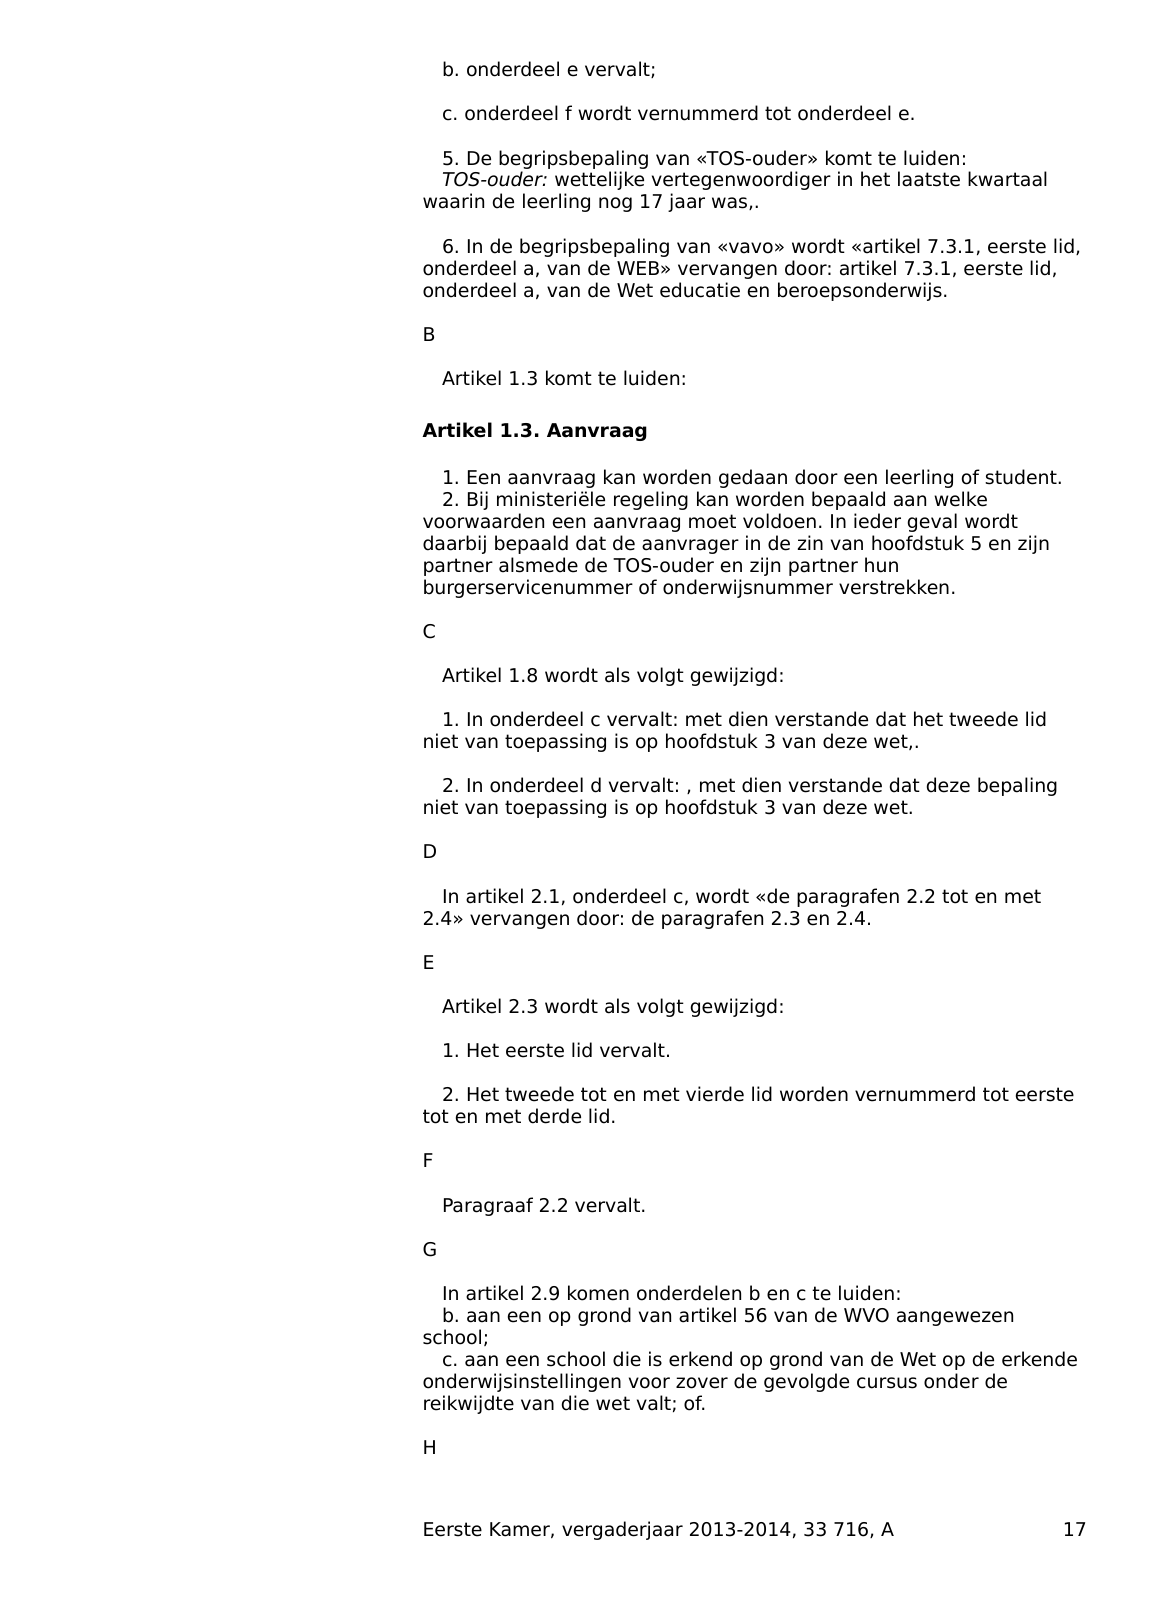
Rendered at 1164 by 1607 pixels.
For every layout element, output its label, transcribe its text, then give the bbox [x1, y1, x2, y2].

text H [422, 1437, 1087, 1459]
text c. onderdeel f wordt vernummerd tot onderdeel e. [422, 103, 1087, 125]
text In artikel 2.9 komen onderdelen b en c te luiden: [422, 1283, 1087, 1305]
text 1. Het eerste lid vervalt. [422, 1040, 1087, 1062]
text 2. Bij ministeriële regeling kan worden bepaald aan welke voorwaarden een aanvraag moet voldoen. In ieder geval wordt daarbij bepaald dat de aanvrager in de zin van hoofdstuk 5 en zijn partner alsmede de TOS-ouder en zijn partner hun burgerservicenummer of onderwijsnummer verstrekken. [422, 489, 1087, 599]
text c. aan een school die is erkend op grond van de Wet op de erkende onderwijsinstellingen voor zover de gevolgde cursus onder de reikwijdte van die wet valt; of. [422, 1349, 1087, 1415]
text 5. De begripsbepaling van «TOS-ouder» komt te luiden: [422, 147, 1087, 169]
text Artikel 2.3 wordt als volgt gewijzigd: [422, 996, 1087, 1018]
text In artikel 2.1, onderdeel c, wordt «de paragrafen 2.2 tot en met 2.4» vervangen door: de paragrafen 2.3 en 2.4. [422, 886, 1087, 929]
text G [422, 1239, 1087, 1261]
text Artikel 1.8 wordt als volgt gewijzigd: [422, 665, 1087, 687]
text 2. In onderdeel d vervalt: , met dien verstande dat deze bepaling niet van toepassing is op hoofdstuk 3 van deze wet. [422, 775, 1087, 819]
text 2. Het tweede tot en met vierde lid worden vernummerd tot eerste tot en met derde lid. [422, 1084, 1087, 1128]
subtitle Artikel 1.3. Aanvraag [422, 420, 1087, 442]
text Artikel 1.3 komt te luiden: [422, 368, 1087, 390]
text C [422, 621, 1087, 643]
text b. aan een op grond van artikel 56 van de WVO aangewezen school; [422, 1305, 1087, 1349]
text B [422, 324, 1087, 346]
text D [422, 841, 1087, 863]
text F [422, 1150, 1087, 1172]
text TOS-ouder: wettelijke vertegenwoordiger in het laatste kwartaal waarin de leerling nog 17 jaar was,. [422, 169, 1087, 213]
text 1. Een aanvraag kan worden gedaan door een leerling of student. [422, 467, 1087, 489]
text 1. In onderdeel c vervalt: met dien verstande dat het tweede lid niet van toepassing is op hoofdstuk 3 van deze wet,. [422, 709, 1087, 753]
text 6. In de begripsbepaling van «vavo» wordt «artikel 7.3.1, eerste lid, onderdeel a, van de WEB» vervangen door: artikel 7.3.1, eerste lid, onderdeel a, van de Wet educatie en beroepsonderwijs. [422, 236, 1087, 301]
text Paragraaf 2.2 vervalt. [422, 1194, 1087, 1217]
text E [422, 952, 1087, 974]
text b. onderdeel e vervalt; [422, 59, 1087, 81]
